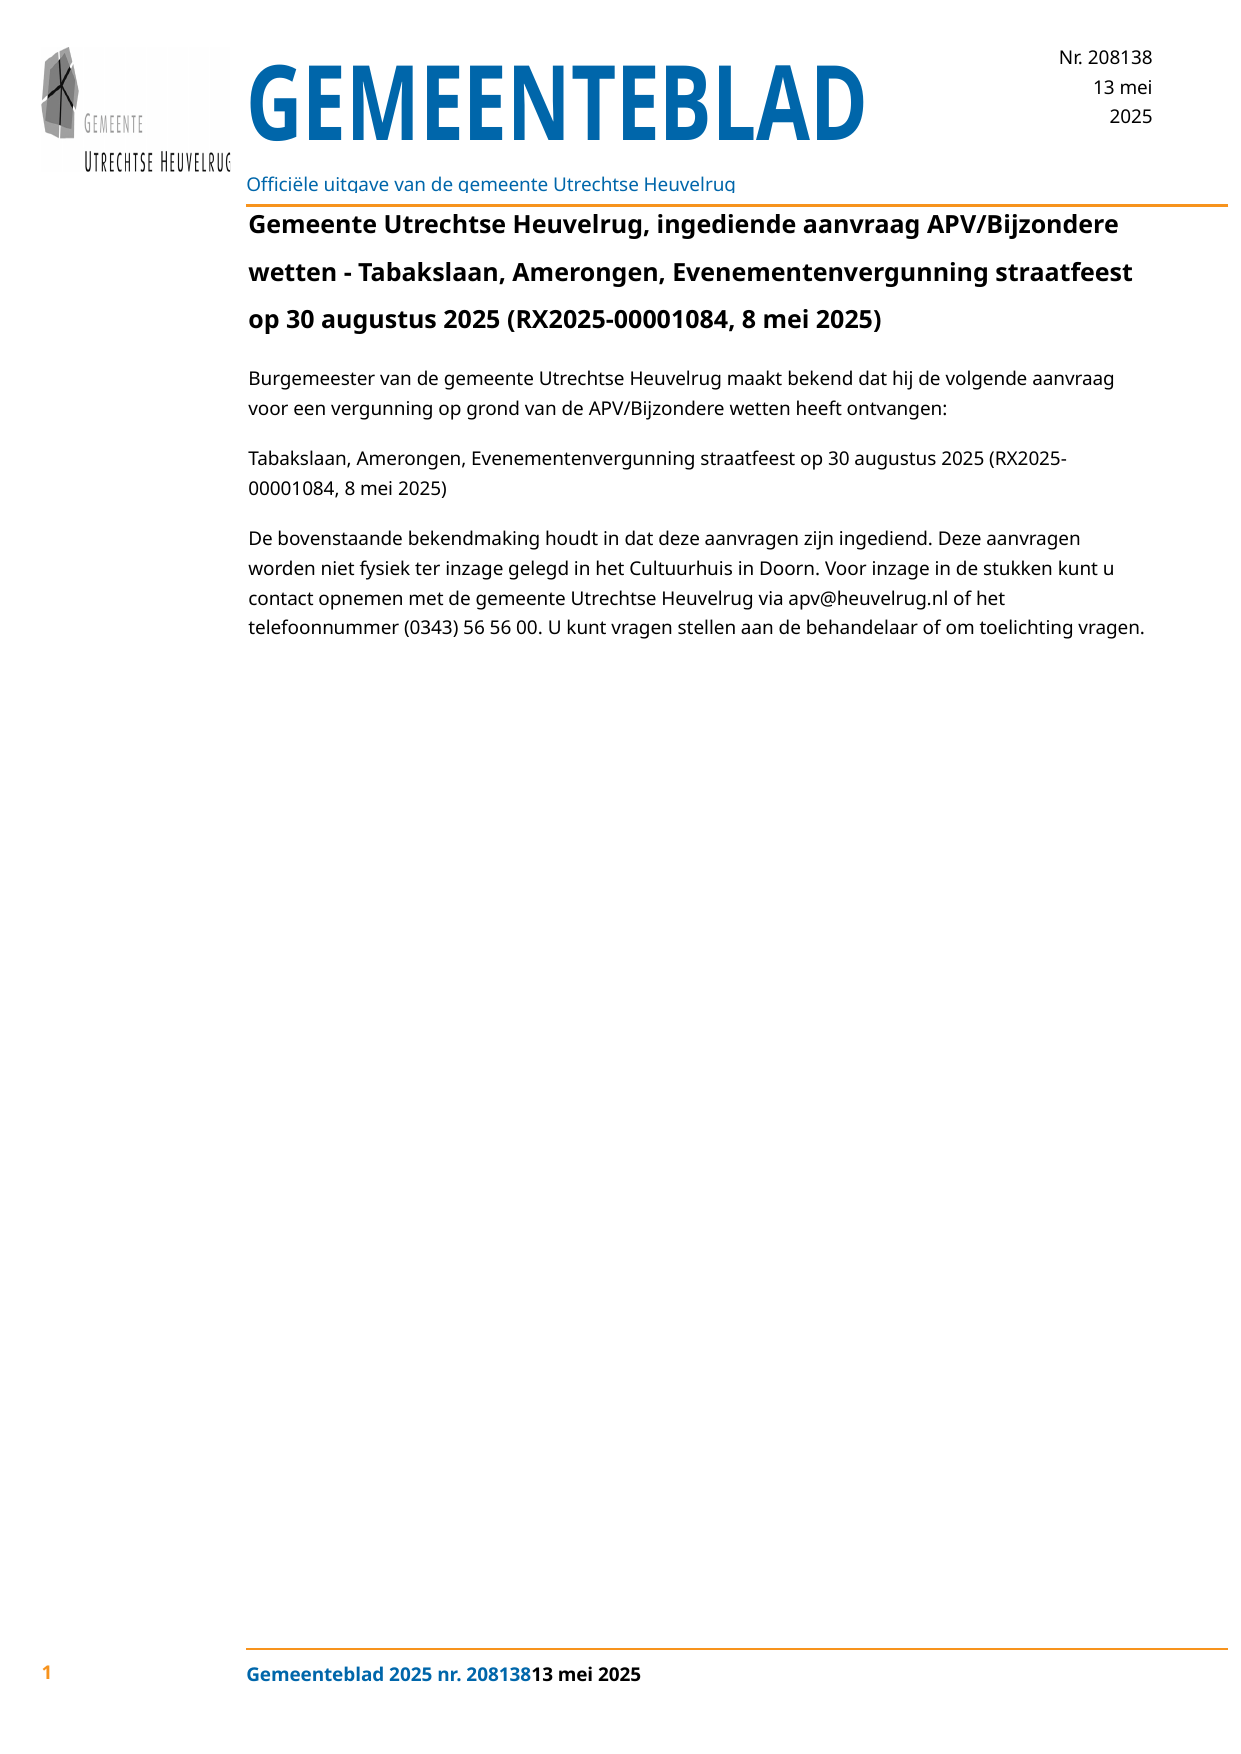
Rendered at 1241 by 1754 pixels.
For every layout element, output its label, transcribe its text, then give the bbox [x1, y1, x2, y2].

text Gemeente Utrechtse Heuvelrug, ingediende aanvraag APV/Bijzondere wetten - Tabakslaan, Amerongen, Evenementenvergunning straatfeest op 30 augustus 2025 (RX2025-00001084, 8 mei 2025) [248, 207, 1152, 336]
text De bovenstaande bekendmaking houdt in dat deze aanvragen zijn ingediend. Deze aanvragen worden niet fysiek ter inzage gelegd in het Cultuurhuis in Doorn. Voor inzage in de stukken kunt u contact opnemen met de gemeente Utrechtse Heuvelrug via apv@heuvelrug.nl of het telefoonnummer (0343) 56 56 00. U kunt vragen stellen aan de behandelaar of om toelichting vragen. [248, 526, 1152, 640]
text Tabakslaan, Amerongen, Evenementenvergunning straatfeest op 30 augustus 2025 (RX2025-00001084, 8 mei 2025) [248, 446, 1152, 501]
text Burgemeester van de gemeente Utrechtse Heuvelrug maakt bekend dat hij de volgende aanvraag voor een vergunning op grond van de APV/Bijzondere wetten heeft ontvangen: [248, 366, 1152, 421]
picture [41, 47, 231, 172]
